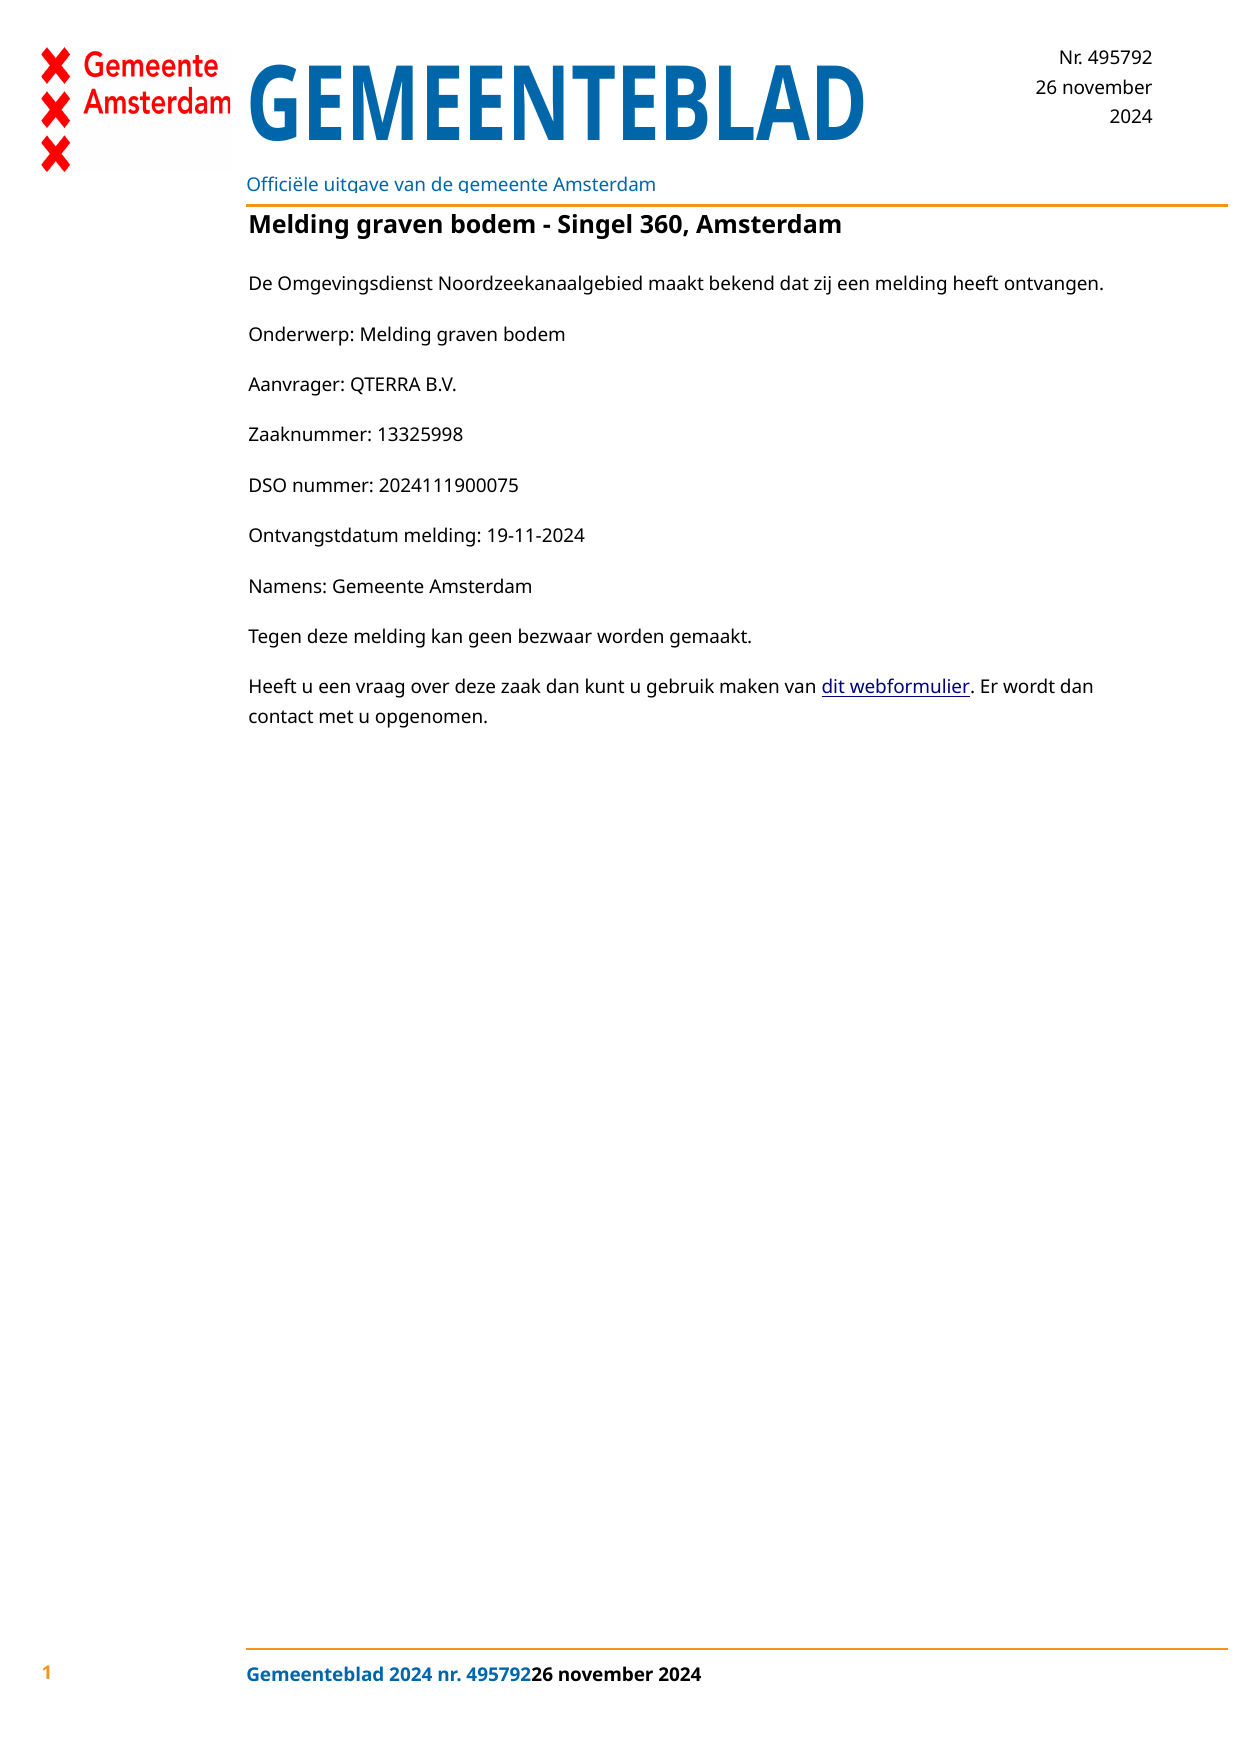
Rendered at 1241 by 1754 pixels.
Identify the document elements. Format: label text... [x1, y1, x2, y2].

text Onderwerp: Melding graven bodem [248, 321, 1152, 346]
text Zaaknummer: 13325998 [248, 422, 1152, 447]
text Namens: Gemeente Amsterdam [248, 573, 1152, 598]
text De Omgevingsdienst Noordzeekanaalgebied maakt bekend dat zij een melding heeft ontvangen. [248, 270, 1152, 296]
text Heeft u een vraag over deze zaak dan kunt u gebruik maken van dit webformulier. Er wordt dan contact met u opgenomen. [248, 674, 1152, 729]
picture [41, 47, 231, 172]
text Ontvangstdatum melding: 19-11-2024 [248, 522, 1152, 548]
text Melding graven bodem - Singel 360, Amsterdam [248, 207, 1152, 241]
text Tegen deze melding kan geen bezwaar worden gemaakt. [248, 623, 1152, 649]
text Aanvrager: QTERRA B.V. [248, 371, 1152, 397]
text DSO nummer: 2024111900075 [248, 472, 1152, 498]
